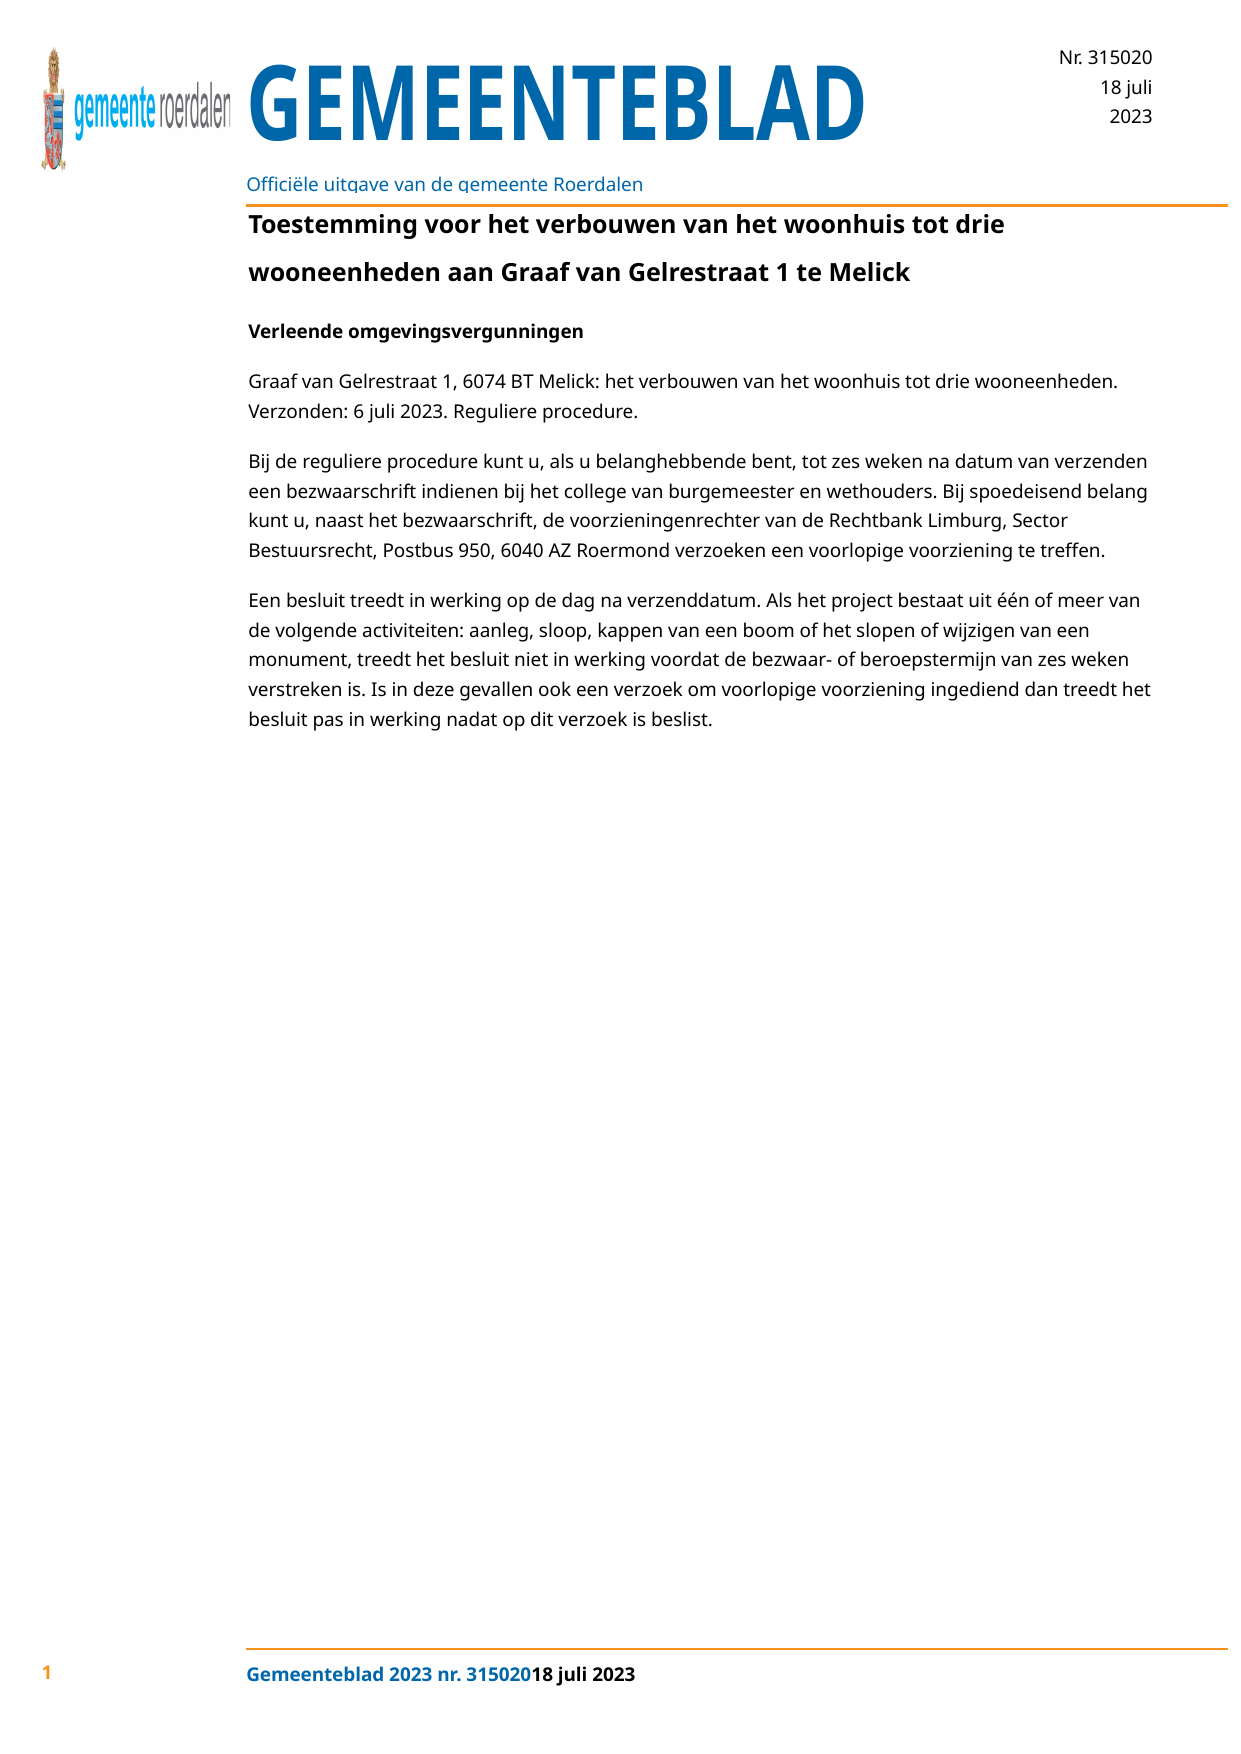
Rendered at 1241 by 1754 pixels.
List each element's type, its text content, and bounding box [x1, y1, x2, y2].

text Bij de reguliere procedure kunt u, als u belanghebbende bent, tot zes weken na datum van verzenden een bezwaarschrift indienen bij het college van burgemeester en wethouders. Bij spoedeisend belang kunt u, naast het bezwaarschrift, de voorzieningenrechter van de Rechtbank Limburg, Sector Bestuursrecht, Postbus 950, 6040 AZ Roermond verzoeken een voorlopige voorziening te treffen. [248, 448, 1152, 563]
text Een besluit treedt in werking op de dag na verzenddatum. Als het project bestaat uit één of meer van de volgende activiteiten: aanleg, sloop, kappen van een boom of het slopen of wijzigen van een monument, treedt het besluit niet in werking voordat de bezwaar- of beroepstermijn van zes weken verstreken is. Is in deze gevallen ook een verzoek om voorlopige voorziening ingediend dan treedt het besluit pas in werking nadat op dit verzoek is beslist. [248, 587, 1152, 732]
picture [41, 47, 231, 172]
text Graaf van Gelrestraat 1, 6074 BT Melick: het verbouwen van het woonhuis tot drie wooneenheden. Verzonden: 6 juli 2023. Reguliere procedure. [248, 368, 1152, 424]
text Toestemming voor het verbouwen van het woonhuis tot drie wooneenheden aan Graaf van Gelrestraat 1 te Melick [248, 207, 1152, 288]
text Verleende omgevingsvergunningen [248, 318, 1152, 344]
